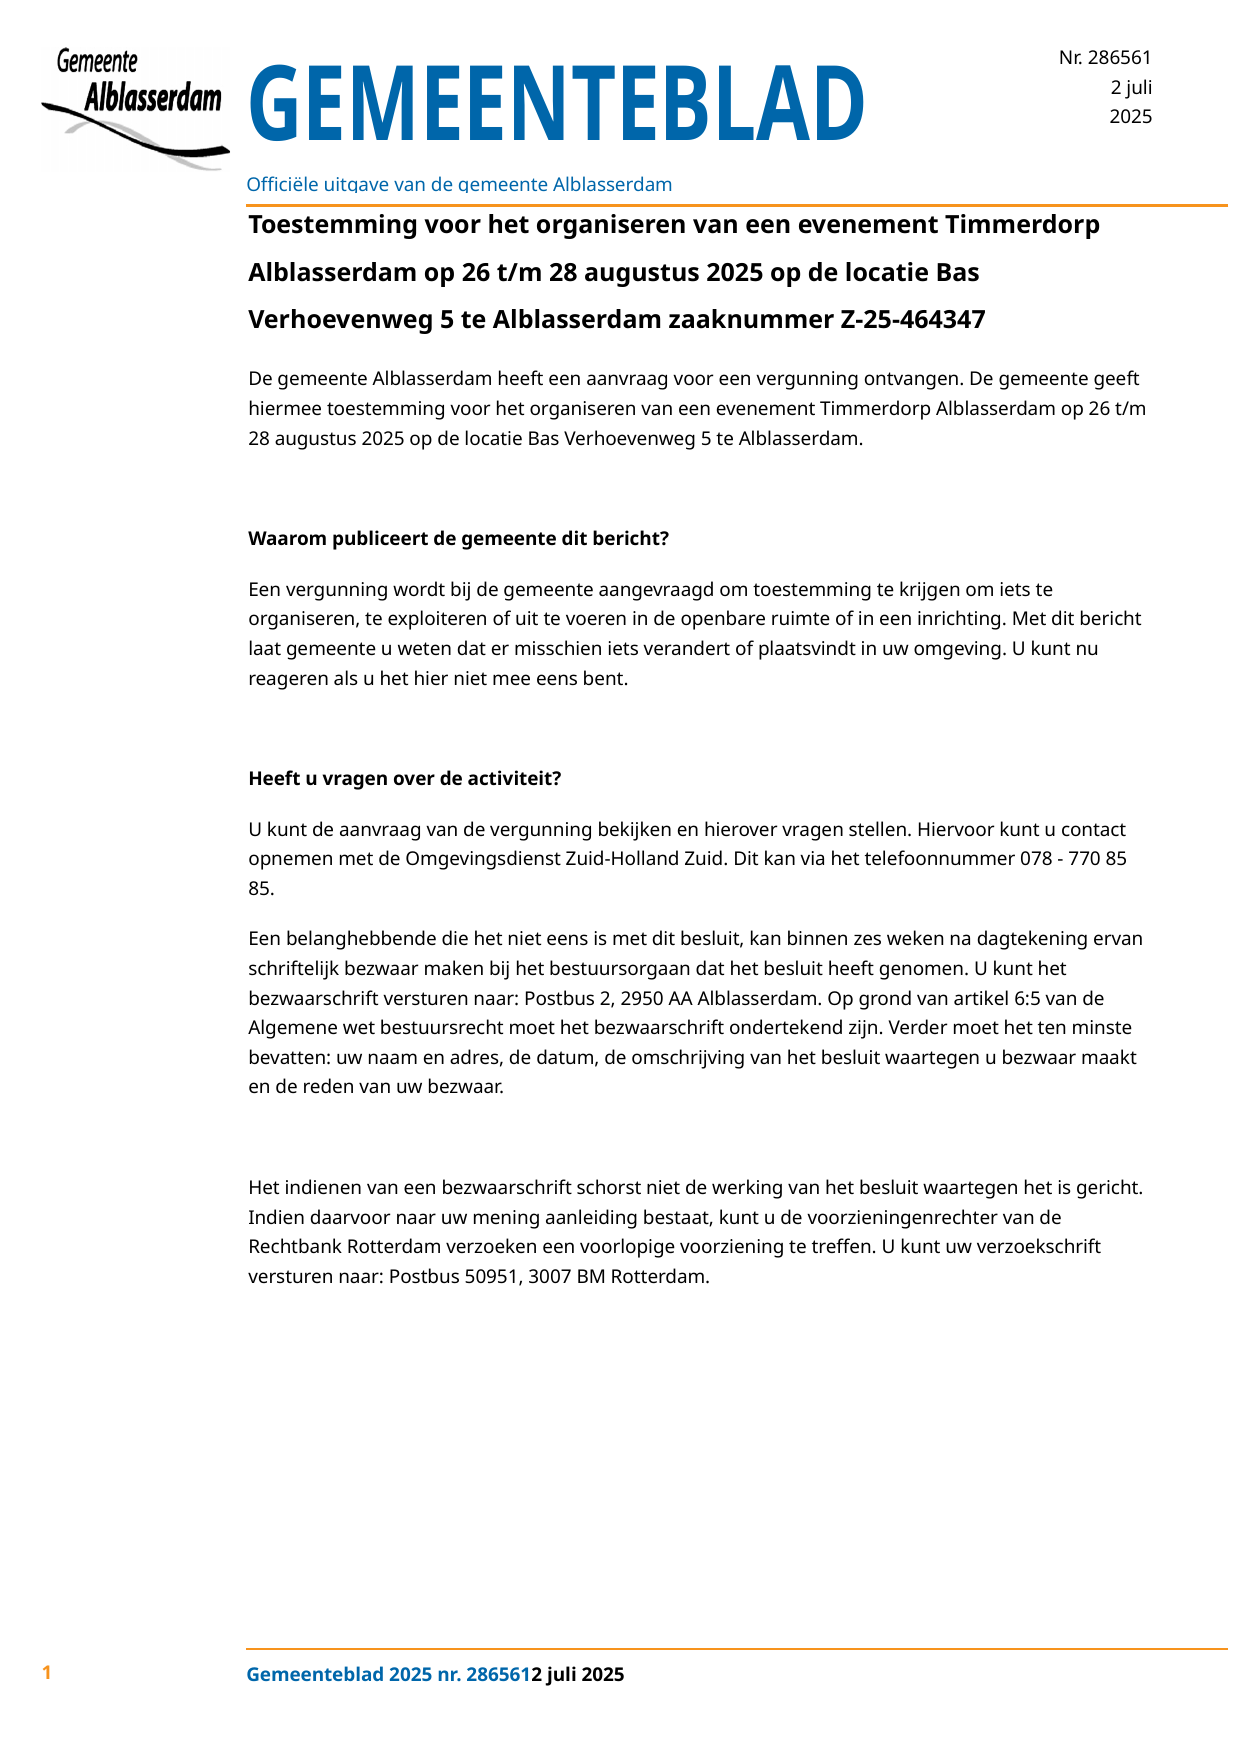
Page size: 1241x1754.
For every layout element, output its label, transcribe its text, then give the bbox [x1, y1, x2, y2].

text Toestemming voor het organiseren van een evenement Timmerdorp Alblasserdam op 26 t/m 28 augustus 2025 op de locatie Bas Verhoevenweg 5 te Alblasserdam zaaknummer Z-25-464347 [248, 207, 1152, 336]
text Een belanghebbende die het niet eens is met dit besluit, kan binnen zes weken na dagtekening ervan schriftelijk bezwaar maken bij het bestuursorgaan dat het besluit heeft genomen. U kunt het bezwaarschrift versturen naar: Postbus 2, 2950 AA Alblasserdam. Op grond van artikel 6:5 van de Algemene wet bestuursrecht moet het bezwaarschrift ondertekend zijn. Verder moet het ten minste bevatten: uw naam en adres, de datum, de omschrijving van het besluit waartegen u bezwaar maakt en de reden van uw bezwaar. [248, 926, 1152, 1099]
text De gemeente Alblasserdam heeft een aanvraag voor een vergunning ontvangen. De gemeente geeft hiermee toestemming voor het organiseren van een evenement Timmerdorp Alblasserdam op 26 t/m 28 augustus 2025 op de locatie Bas Verhoevenweg 5 te Alblasserdam. [248, 366, 1152, 450]
text Het indienen van een bezwaarschrift schorst niet de werking van het besluit waartegen het is gericht. Indien daarvoor naar uw mening aanleiding bestaat, kunt u de voorzieningenrechter van de Rechtbank Rotterdam verzoeken een voorlopige voorziening te treffen. U kunt uw verzoekschrift versturen naar: Postbus 50951, 3007 BM Rotterdam. [248, 1174, 1152, 1289]
text U kunt de aanvraag van de vergunning bekijken en hierover vragen stellen. Hiervoor kunt u contact opnemen met de Omgevingsdienst Zuid-Holland Zuid. Dit kan via het telefoonnummer 078 - 770 85 85. [248, 816, 1152, 901]
text Waarom publiceert de gemeente dit bericht? [248, 526, 1152, 551]
picture [41, 47, 231, 172]
text Een vergunning wordt bij de gemeente aangevraagd om toestemming te krijgen om iets te organiseren, te exploiteren of uit te voeren in de openbare ruimte of in een inrichting. Met dit bericht laat gemeente u weten dat er misschien iets verandert of plaatsvindt in uw omgeving. U kunt nu reageren als u het hier niet mee eens bent. [248, 576, 1152, 690]
text Heeft u vragen over de activiteit? [248, 766, 1152, 791]
